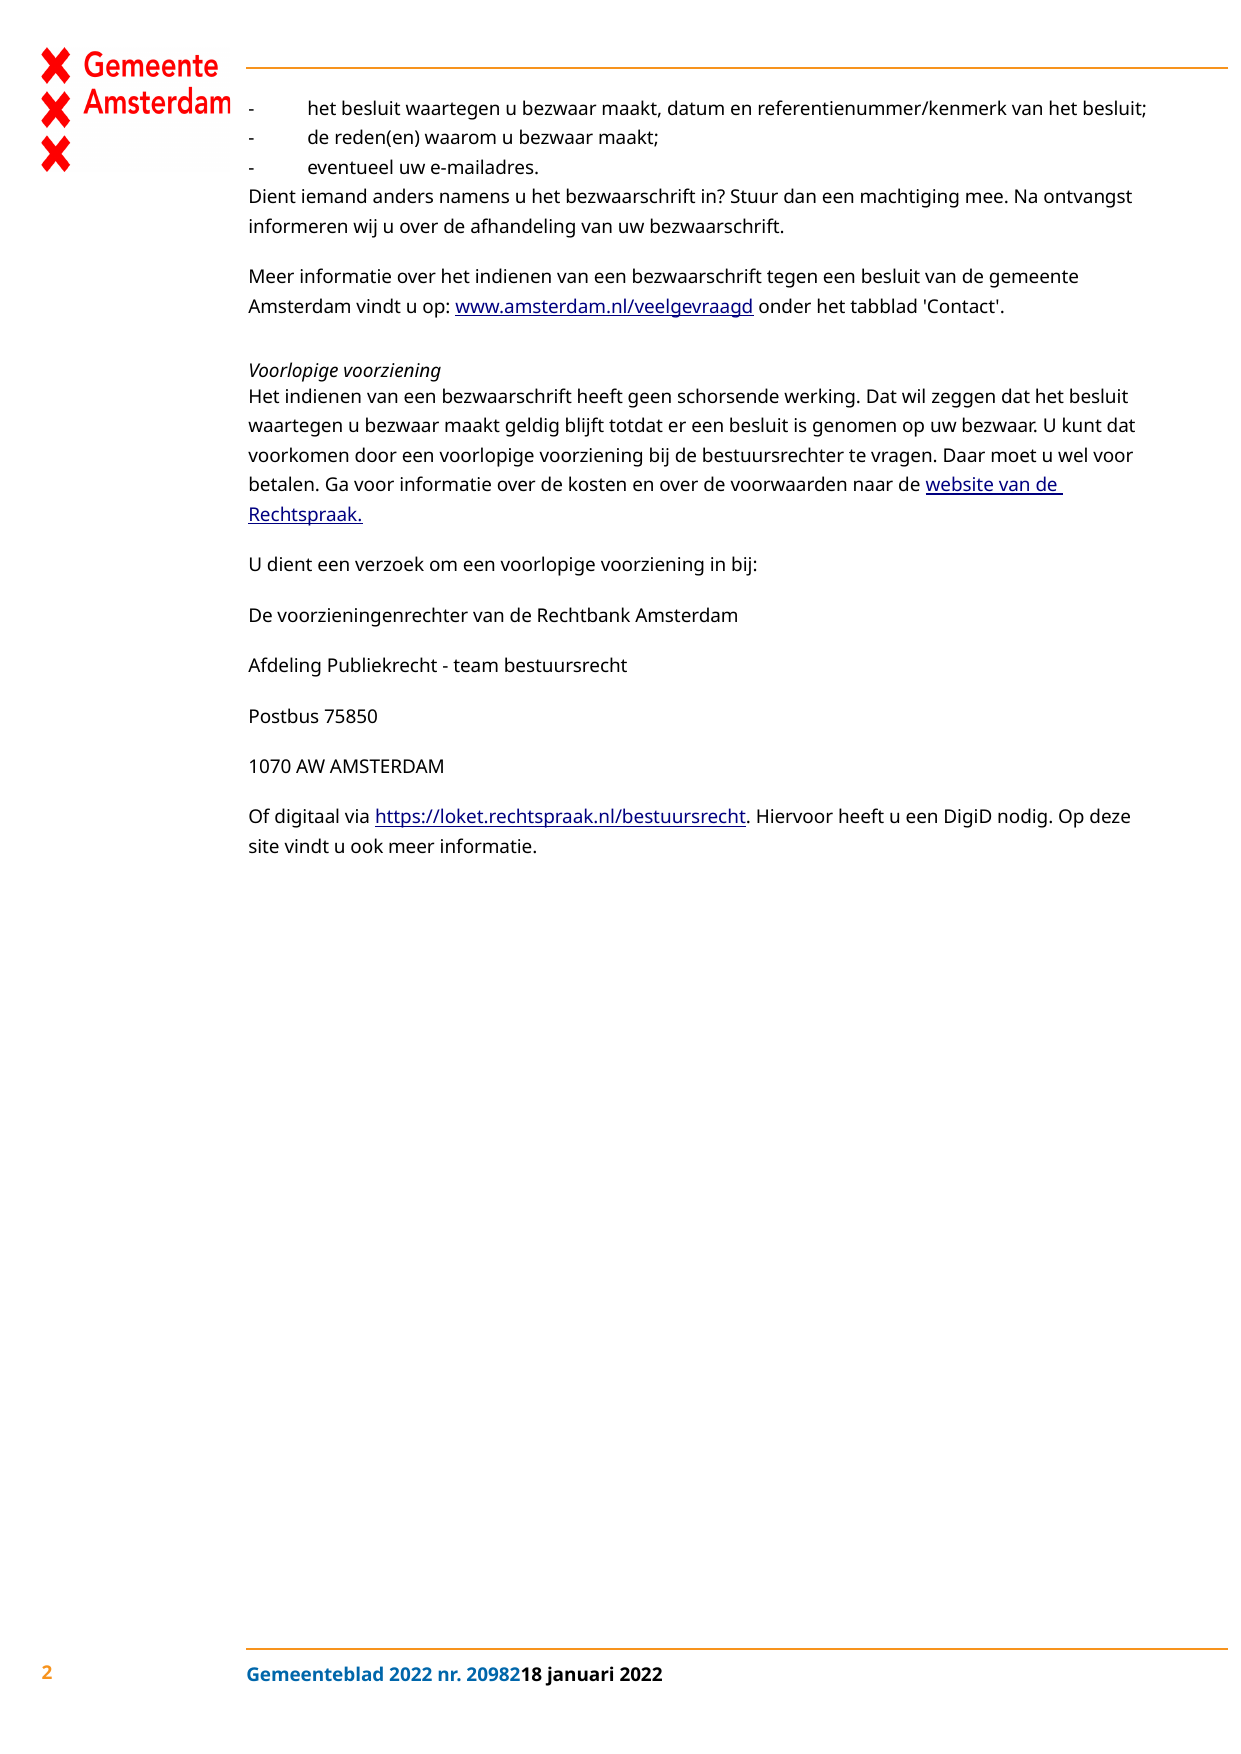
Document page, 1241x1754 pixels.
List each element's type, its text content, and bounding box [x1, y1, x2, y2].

picture [41, 47, 231, 172]
text Postbus 75850 [248, 703, 1152, 728]
list de reden(en) waarom u bezwaar maakt; [248, 124, 1152, 150]
text Dient iemand anders namens u het bezwaarschrift in? Stuur dan een machtiging mee. Na ontvangst informeren wij u over de afhandeling van uw bezwaarschrift. [248, 183, 1152, 239]
text Het indienen van een bezwaarschrift heeft geen schorsende werking. Dat wil zeggen dat het besluit waartegen u bezwaar maakt geldig blijft totdat er een besluit is genomen op uw bezwaar. U kunt dat voorkomen door een voorlopige voorziening bij de bestuursrechter te vragen. Daar moet u wel voor betalen. Ga voor informatie over de kosten en over de voorwaarden naar de website van de Rechtspraak. [248, 383, 1152, 527]
text 1070 AW AMSTERDAM [248, 753, 1152, 779]
text U dient een verzoek om een voorlopige voorziening in bij: [248, 552, 1152, 577]
list het besluit waartegen u bezwaar maakt, datum en referentienummer/kenmerk van het besluit; [248, 95, 1152, 121]
text De voorzieningenrechter van de Rechtbank Amsterdam [248, 602, 1152, 628]
list eventueel uw e-mailadres. [248, 154, 1152, 180]
text Meer informatie over het indienen van een bezwaarschrift tegen een besluit van de gemeente Amsterdam vindt u op: www.amsterdam.nl/veelgevraagd onder het tabblad 'Contact'. [248, 263, 1152, 319]
text Voorlopige voorziening [248, 357, 1152, 383]
text Afdeling Publiekrecht - team bestuursrecht [248, 652, 1152, 678]
text Of digitaal via https://loket.rechtspraak.nl/bestuursrecht. Hiervoor heeft u een DigiD nodig. Op deze site vindt u ook meer informatie. [248, 804, 1152, 859]
